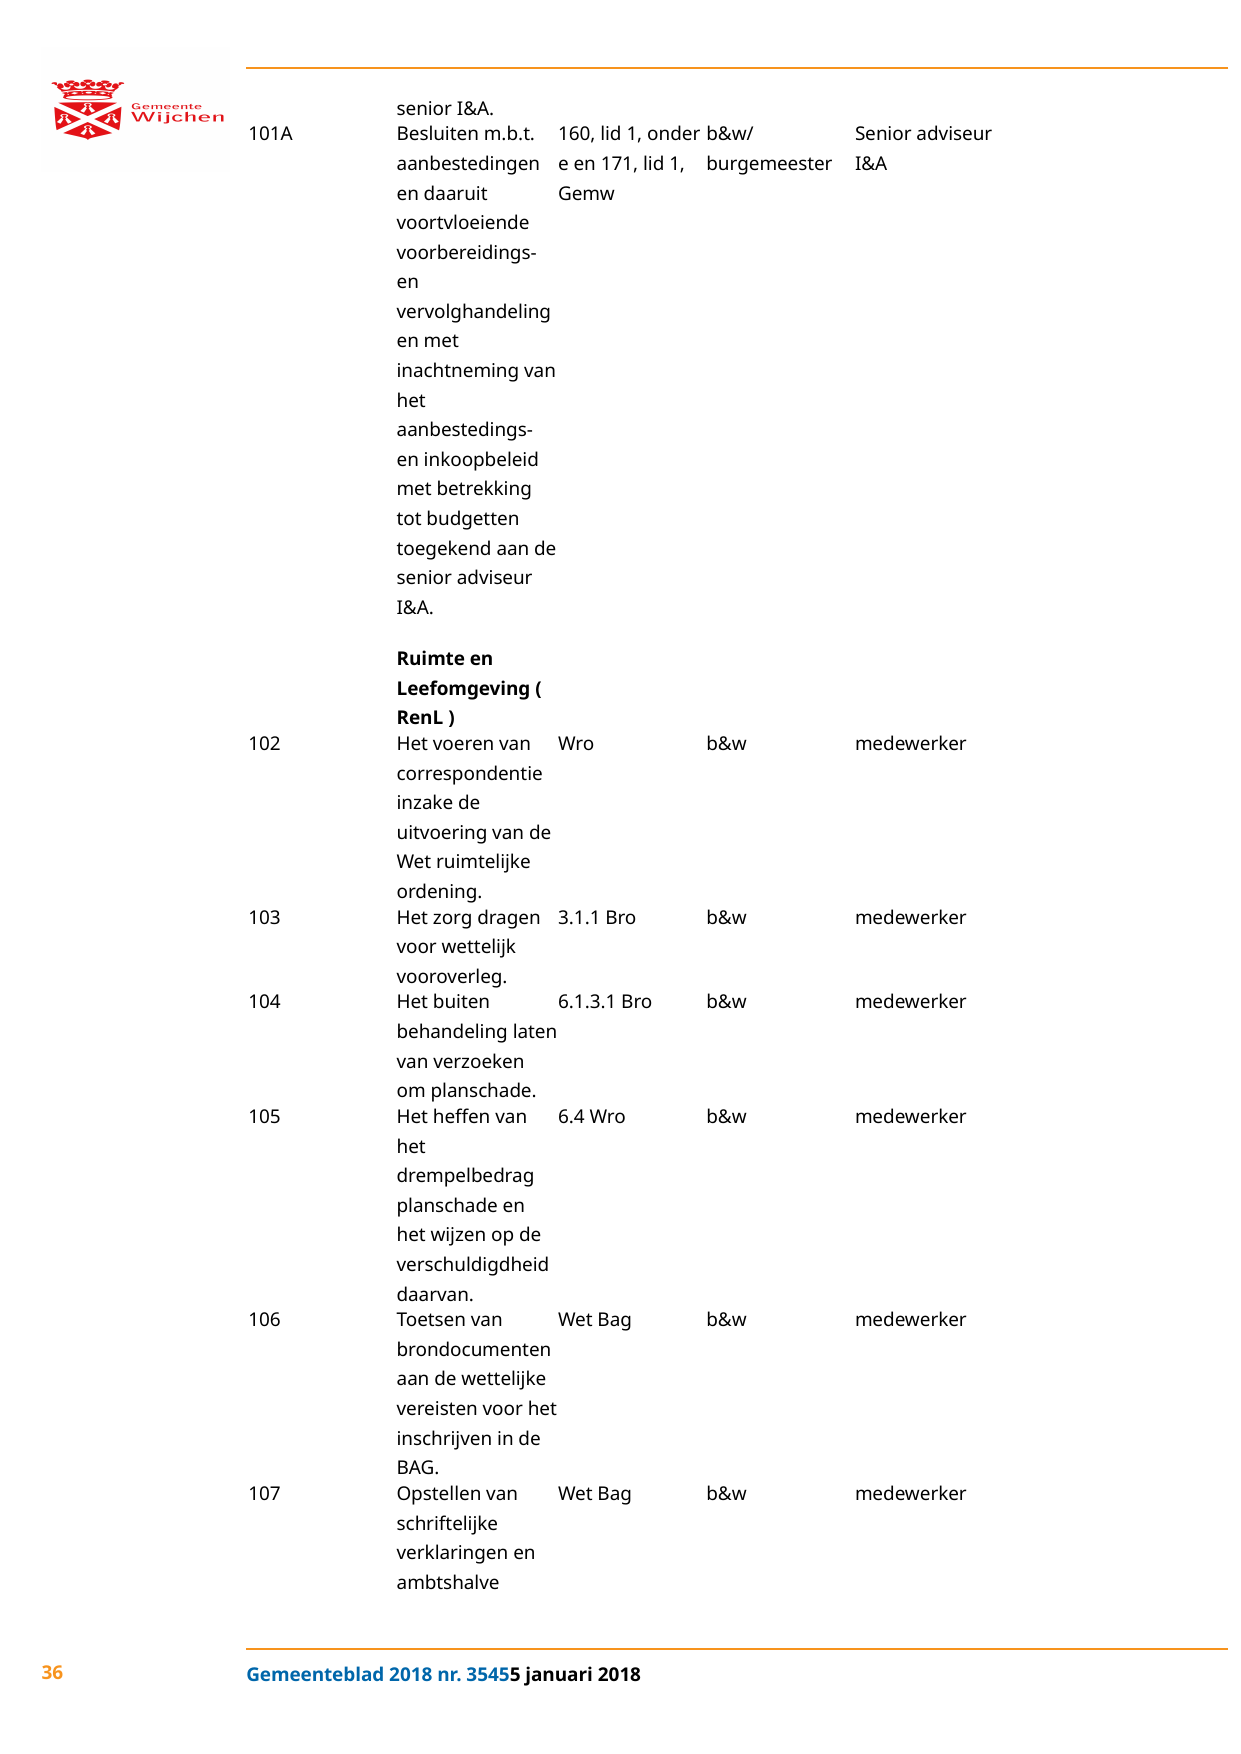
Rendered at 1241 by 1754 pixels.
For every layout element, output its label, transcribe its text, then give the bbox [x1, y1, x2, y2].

table_cell [1003, 1306, 1152, 1480]
table_cell b&w [706, 989, 855, 1103]
table_cell [706, 620, 855, 645]
table_cell 102 [248, 730, 396, 904]
table_cell Wet Bag [558, 1306, 706, 1480]
table_cell [855, 95, 1003, 121]
table_cell [855, 645, 1003, 730]
table_cell 6.4 Wro [558, 1103, 706, 1306]
table_cell [706, 95, 855, 121]
table_cell [1003, 645, 1152, 730]
table_cell b&w/burgemeester [706, 121, 855, 619]
table_cell [1003, 989, 1152, 1103]
table_cell [396, 620, 558, 645]
table_cell 104 [248, 989, 396, 1103]
table_cell 6.1.3.1 Bro [558, 989, 706, 1103]
table_cell [1003, 904, 1152, 989]
table_cell Besluiten m.b.t. aanbestedingen en daaruit voortvloeiende voorbereidings- en vervolghandelingen met inachtneming van het aanbestedings- en inkoopbeleid met betrekking tot budgetten toegekend aan de senior adviseur I&A. [396, 121, 558, 619]
table_cell [558, 645, 706, 730]
table_cell b&w [706, 730, 855, 904]
table_cell [1003, 1103, 1152, 1306]
table_cell medewerker [855, 904, 1003, 989]
table_cell Wet Bag [558, 1480, 706, 1594]
table_cell 160, lid 1, onder e en 171, lid 1, Gemw [558, 121, 706, 619]
table_cell Ruimte en Leefomgeving ( RenL ) [396, 645, 558, 730]
table_cell medewerker [855, 1306, 1003, 1480]
table_cell Wro [558, 730, 706, 904]
table_cell [1003, 121, 1152, 619]
table_cell 101A [248, 121, 396, 619]
table_cell [706, 645, 855, 730]
table_cell b&w [706, 1103, 855, 1306]
table_cell medewerker [855, 989, 1003, 1103]
table_cell Het buiten behandeling laten van verzoeken om planschade. [396, 989, 558, 1103]
table_cell [1003, 95, 1152, 121]
table_cell senior I&A. [396, 95, 558, 121]
table_cell b&w [706, 1480, 855, 1594]
table_cell [248, 620, 396, 645]
table_cell b&w [706, 904, 855, 989]
table_cell b&w [706, 1306, 855, 1480]
table_cell medewerker [855, 1103, 1003, 1306]
table_cell Het heffen van het drempelbedrag planschade en het wijzen op de verschuldigdheid daarvan. [396, 1103, 558, 1306]
table_cell 106 [248, 1306, 396, 1480]
table_cell [1003, 1480, 1152, 1594]
table_cell [558, 620, 706, 645]
table_cell 105 [248, 1103, 396, 1306]
table_cell Opstellen van schriftelijke verklaringen en ambtshalve [396, 1480, 558, 1594]
table_cell 3.1.1 Bro [558, 904, 706, 989]
table_cell [248, 645, 396, 730]
table_cell [558, 95, 706, 121]
table_cell medewerker [855, 1480, 1003, 1594]
table_cell Toetsen van brondocumenten aan de wettelijke vereisten voor het inschrijven in de BAG. [396, 1306, 558, 1480]
table_cell [1003, 620, 1152, 645]
table_cell Senior adviseur I&A [855, 121, 1003, 619]
table_cell [248, 95, 396, 121]
table_cell [855, 620, 1003, 645]
table_cell [1003, 730, 1152, 904]
picture [41, 47, 231, 172]
table_cell Het voeren van correspondentie inzake de uitvoering van de Wet ruimtelijke ordening. [396, 730, 558, 904]
table_cell Het zorg dragen voor wettelijk vooroverleg. [396, 904, 558, 989]
table_cell 107 [248, 1480, 396, 1594]
table_cell medewerker [855, 730, 1003, 904]
table_cell 103 [248, 904, 396, 989]
